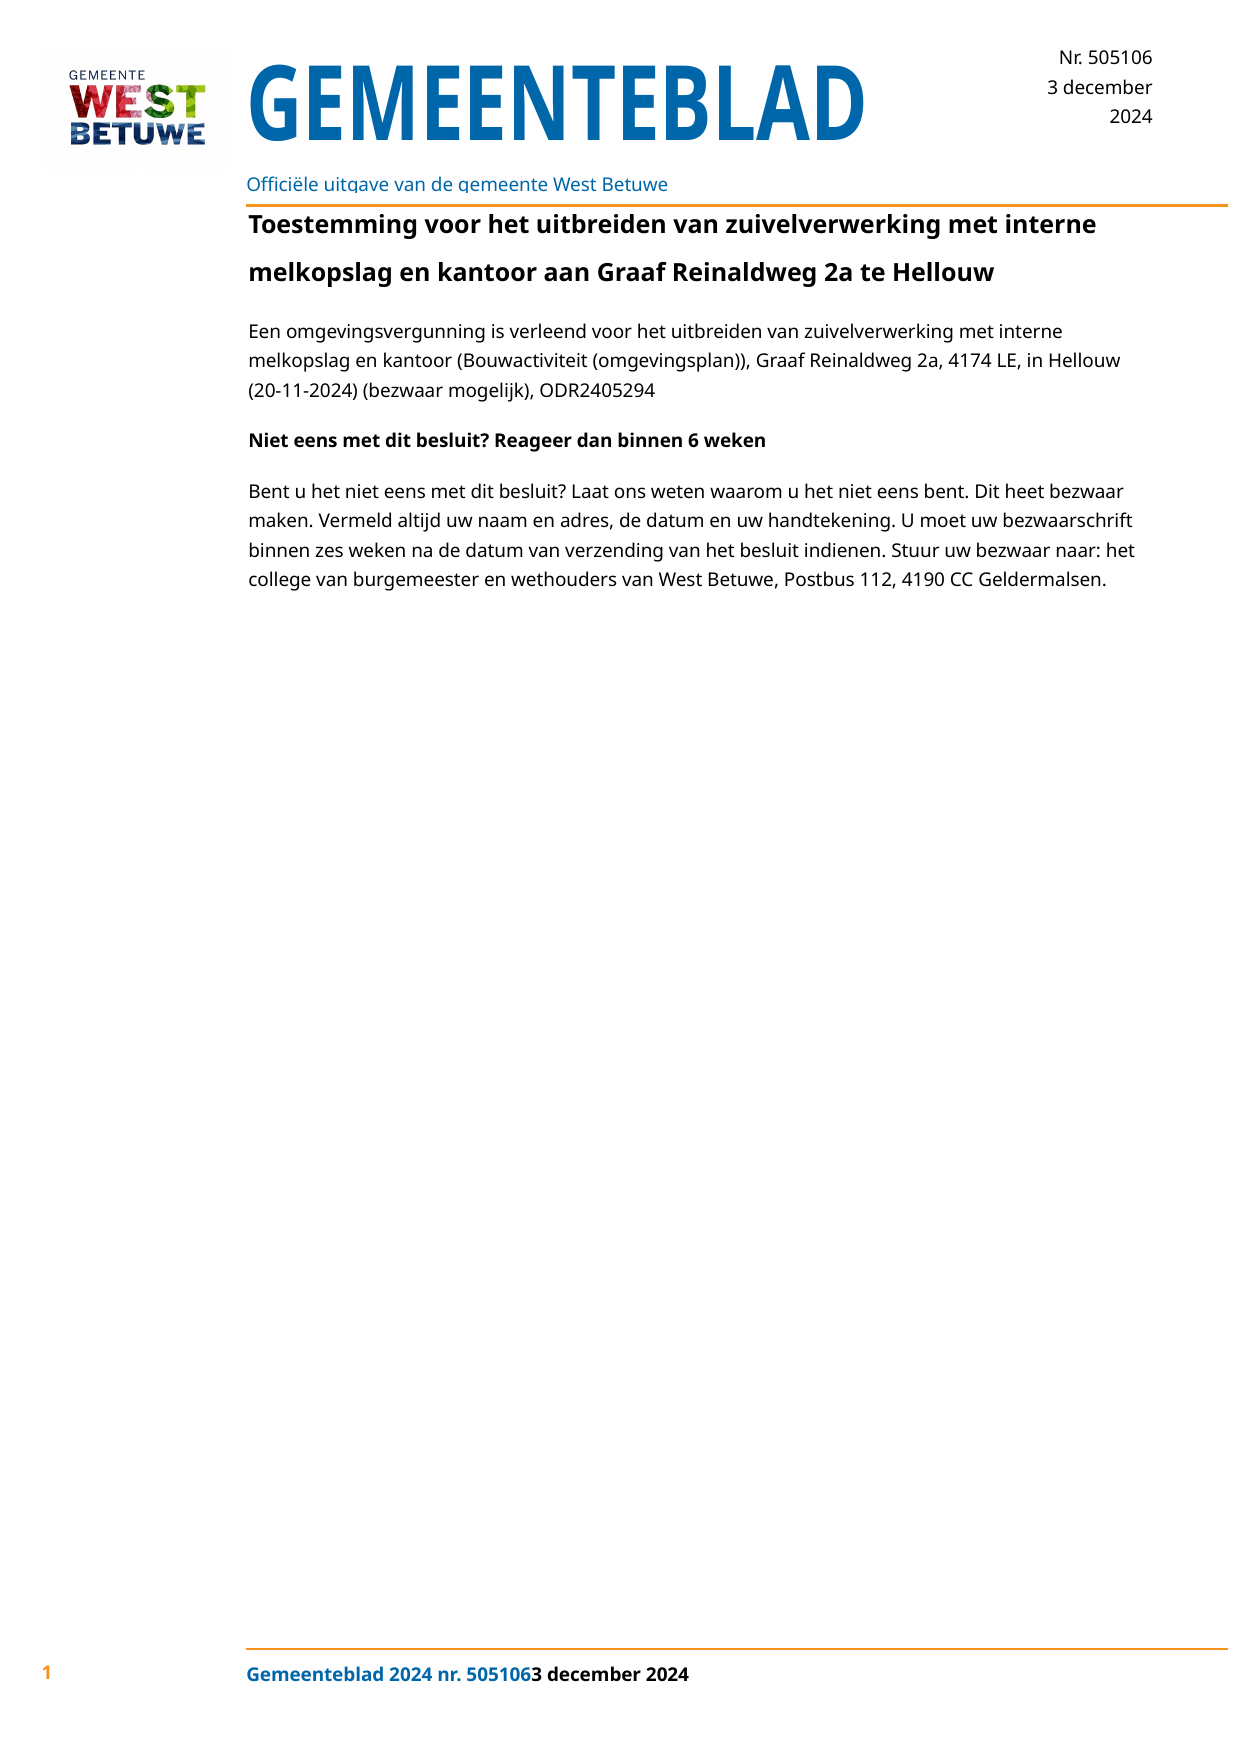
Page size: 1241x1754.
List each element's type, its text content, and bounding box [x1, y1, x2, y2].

text Een omgevingsvergunning is verleend voor het uitbreiden van zuivelverwerking met interne melkopslag en kantoor (Bouwactiviteit (omgevingsplan)), Graaf Reinaldweg 2a, 4174 LE, in Hellouw (20-11-2024) (bezwaar mogelijk), ODR2405294 [248, 318, 1152, 403]
text Bent u het niet eens met dit besluit? Laat ons weten waarom u het niet eens bent. Dit heet bezwaar maken. Vermeld altijd uw naam en adres, de datum en uw handtekening. U moet uw bezwaarschrift binnen zes weken na de datum van verzending van het besluit indienen. Stuur uw bezwaar naar: het college van burgemeester en wethouders van West Betuwe, Postbus 112, 4190 CC Geldermalsen. [248, 478, 1152, 592]
picture [41, 47, 231, 172]
text Niet eens met dit besluit? Reageer dan binnen 6 weken [248, 427, 1152, 453]
text Toestemming voor het uitbreiden van zuivelverwerking met interne melkopslag en kantoor aan Graaf Reinaldweg 2a te Hellouw [248, 207, 1152, 288]
